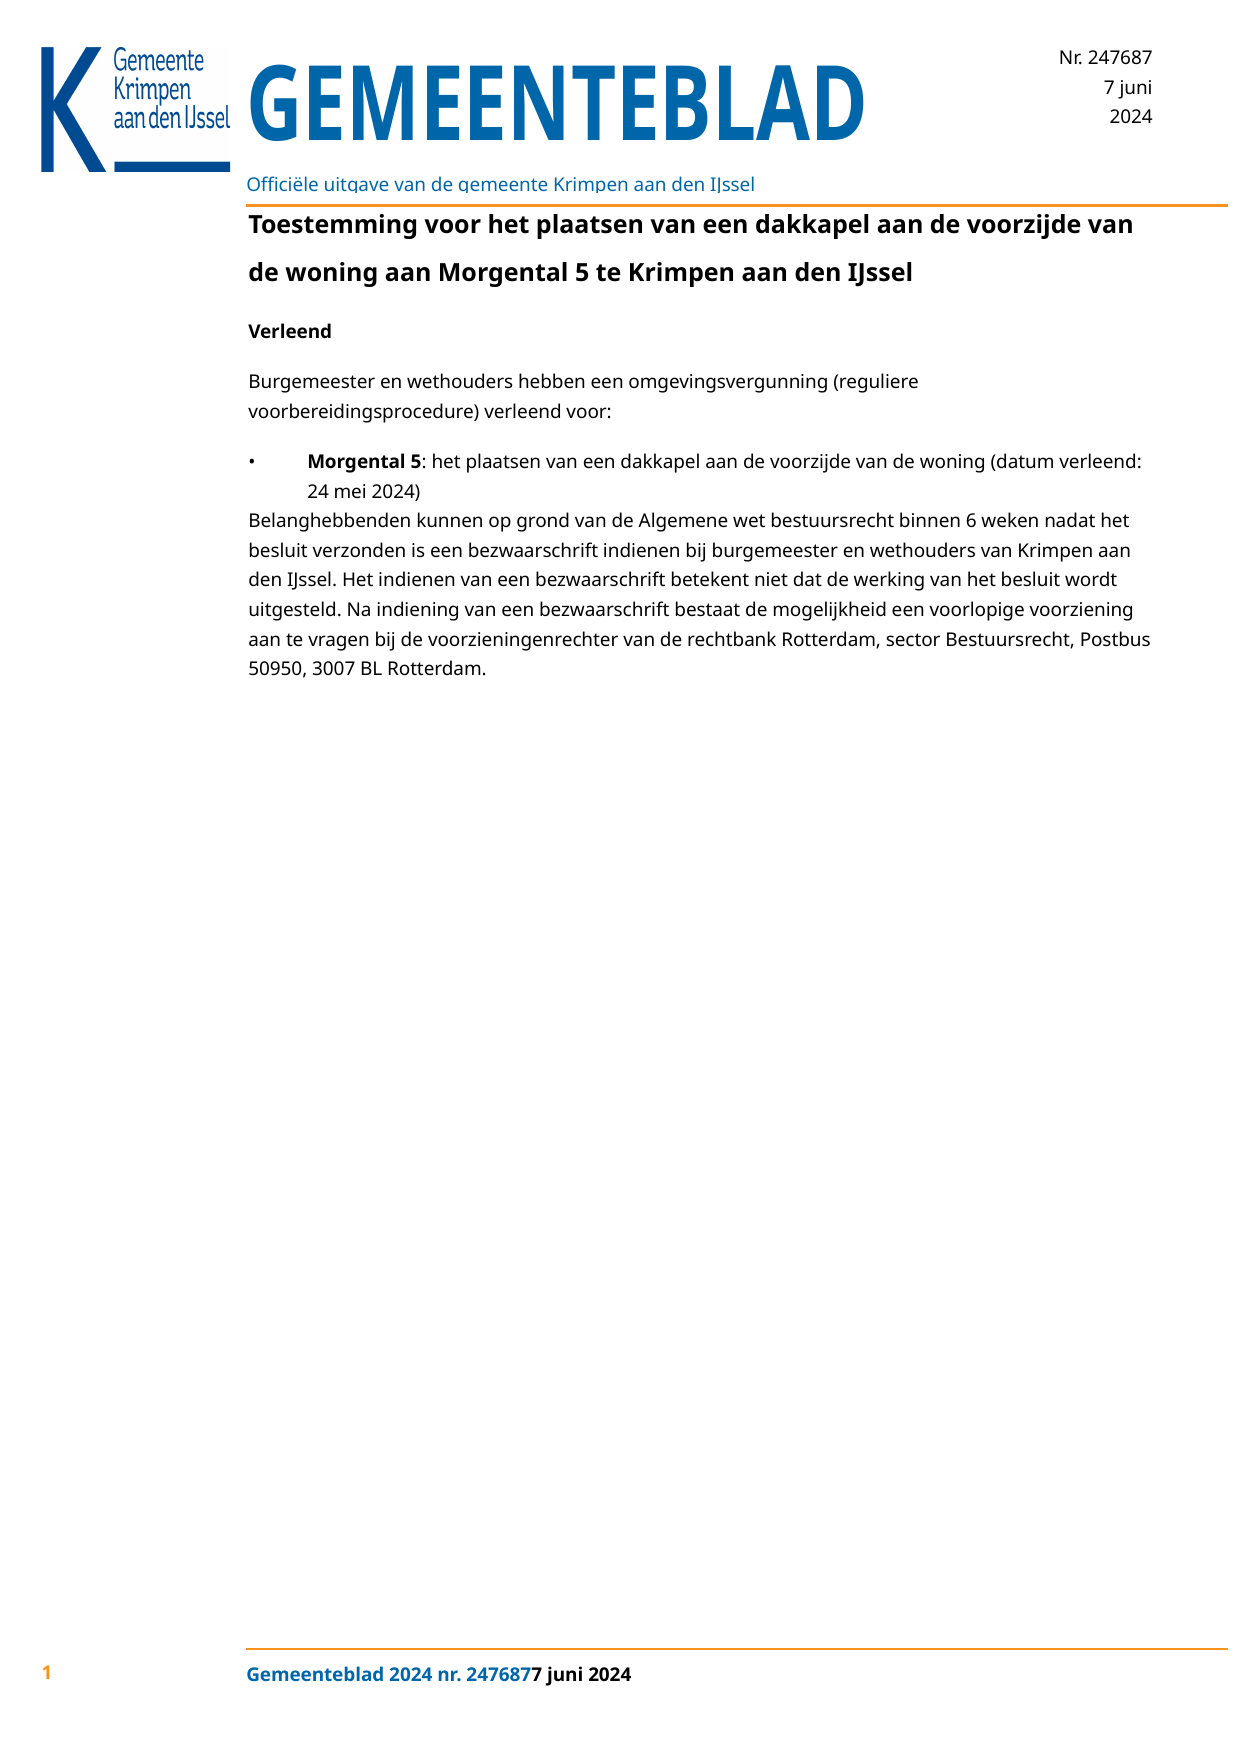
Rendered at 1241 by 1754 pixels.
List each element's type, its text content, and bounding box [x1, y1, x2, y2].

picture [41, 47, 231, 172]
text Verleend [248, 318, 1152, 344]
text Toestemming voor het plaatsen van een dakkapel aan de voorzijde van de woning aan Morgental 5 te Krimpen aan den IJssel [248, 207, 1152, 288]
list Morgental 5: het plaatsen van een dakkapel aan de voorzijde van de woning (datum verleend: 24 mei 2024) [248, 448, 1152, 504]
text Burgemeester en wethouders hebben een omgevingsvergunning (reguliere voorbereidingsprocedure) verleend voor: [248, 368, 1152, 424]
text Belanghebbenden kunnen op grond van de Algemene wet bestuursrecht binnen 6 weken nadat het besluit verzonden is een bezwaarschrift indienen bij burgemeester en wethouders van Krimpen aan den IJssel. Het indienen van een bezwaarschrift betekent niet dat de werking van het besluit wordt uitgesteld. Na indiening van een bezwaarschrift bestaat de mogelijkheid een voorlopige voorziening aan te vragen bij de voorzieningenrechter van de rechtbank Rotterdam, sector Bestuursrecht, Postbus 50950, 3007 BL Rotterdam. [248, 507, 1152, 681]
